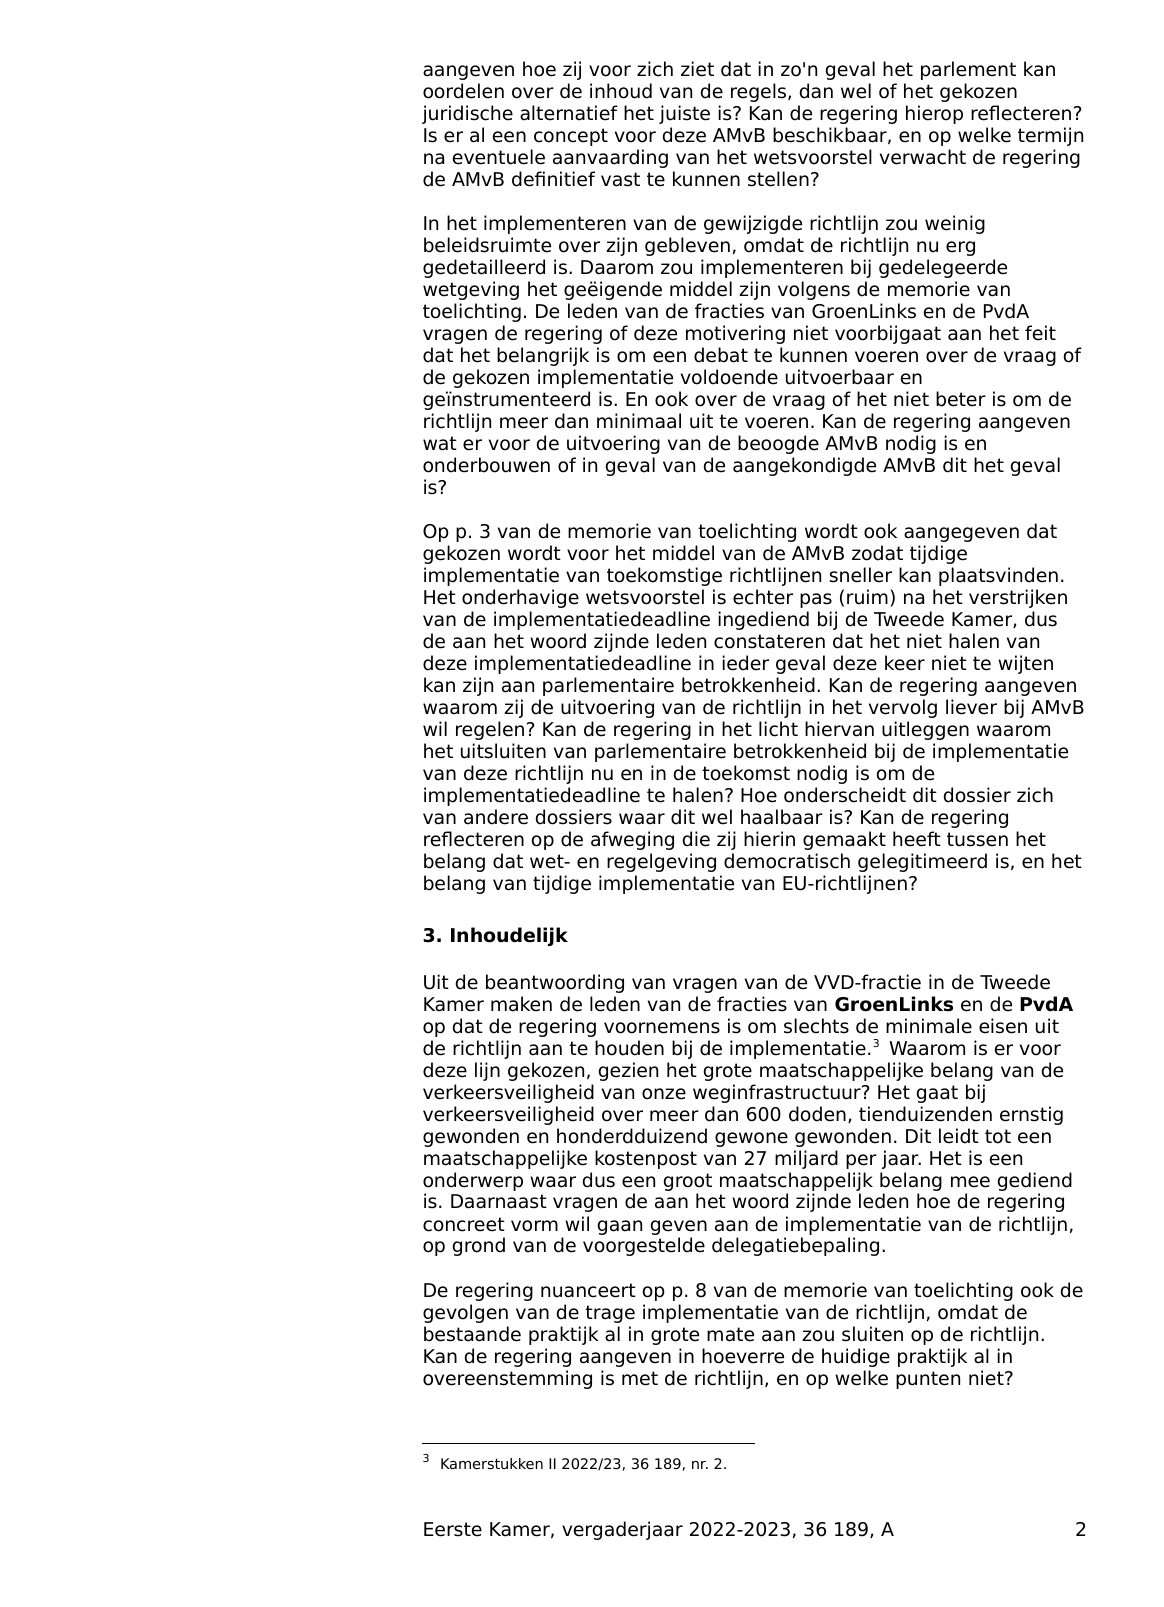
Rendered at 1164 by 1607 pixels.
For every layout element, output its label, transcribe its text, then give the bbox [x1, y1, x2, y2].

text Op p. 3 van de memorie van toelichting wordt ook aangegeven dat gekozen wordt voor het middel van de AMvB zodat tijdige implementatie van toekomstige richtlijnen sneller kan plaatsvinden. Het onderhavige wetsvoorstel is echter pas (ruim) na het verstrijken van de implementatiedeadline ingediend bij de Tweede Kamer, dus de aan het woord zijnde leden constateren dat het niet halen van deze implementatiedeadline in ieder geval deze keer niet te wijten kan zijn aan parlementaire betrokkenheid. Kan de regering aangeven waarom zij de uitvoering van de richtlijn in het vervolg liever bij AMvB wil regelen? Kan de regering in het licht hiervan uitleggen waarom het uitsluiten van parlementaire betrokkenheid bij de implementatie van deze richtlijn nu en in de toekomst nodig is om de implementatiedeadline te halen? Hoe onderscheidt dit dossier zich van andere dossiers waar dit wel haalbaar is? Kan de regering reflecteren op de afweging die zij hierin gemaakt heeft tussen het belang dat wet- en regelgeving democratisch gelegitimeerd is, en het belang van tijdige implementatie van EU-richtlijnen? [422, 521, 1087, 895]
text Uit de beantwoording van vragen van de VVD-fractie in de Tweede Kamer maken de leden van de fracties van GroenLinks en de PvdA op dat de regering voornemens is om slechts de minimale eisen uit de richtlijn aan te houden bij de implementatie. Waarom is er voor deze lijn gekozen, gezien het grote maatschappelijke belang van de verkeersveiligheid van onze weginfrastructuur? Het gaat bij verkeersveiligheid over meer dan 600 doden, tienduizenden ernstig gewonden en honderdduizend gewone gewonden. Dit leidt tot een maatschappelijke kostenpost van 27 miljard per jaar. Het is een onderwerp waar dus een groot maatschappelijk belang mee gediend is. Daarnaast vragen de aan het woord zijnde leden hoe de regering concreet vorm wil gaan geven aan de implementatie van de richtlijn, op grond van de voorgestelde delegatiebepaling. [422, 972, 1087, 1257]
text De regering nuanceert op p. 8 van de memorie van toelichting ook de gevolgen van de trage implementatie van de richtlijn, omdat de bestaande praktijk al in grote mate aan zou sluiten op de richtlijn. Kan de regering aangeven in hoeverre de huidige praktijk al in overeenstemming is met de richtlijn, en op welke punten niet? [422, 1279, 1087, 1389]
text Kamerstukken II 2022/23, 36 189, nr. 2. [422, 1452, 1087, 1474]
text aangeven hoe zij voor zich ziet dat in zo'n geval het parlement kan oordelen over de inhoud van de regels, dan wel of het gekozen juridische alternatief het juiste is? Kan de regering hierop reflecteren? Is er al een concept voor deze AMvB beschikbaar, en op welke termijn na eventuele aanvaarding van het wetsvoorstel verwacht de regering de AMvB definitief vast te kunnen stellen? [422, 59, 1087, 191]
text In het implementeren van de gewijzigde richtlijn zou weinig beleidsruimte over zijn gebleven, omdat de richtlijn nu erg gedetailleerd is. Daarom zou implementeren bij gedelegeerde wetgeving het geëigende middel zijn volgens de memorie van toelichting. De leden van de fracties van GroenLinks en de PvdA vragen de regering of deze motivering niet voorbijgaat aan het feit dat het belangrijk is om een debat te kunnen voeren over de vraag of de gekozen implementatie voldoende uitvoerbaar en geïnstrumenteerd is. En ook over de vraag of het niet beter is om de richtlijn meer dan minimaal uit te voeren. Kan de regering aangeven wat er voor de uitvoering van de beoogde AMvB nodig is en onderbouwen of in geval van de aangekondigde AMvB dit het geval is? [422, 213, 1087, 499]
subtitle 3. Inhoudelijk [422, 925, 1087, 947]
